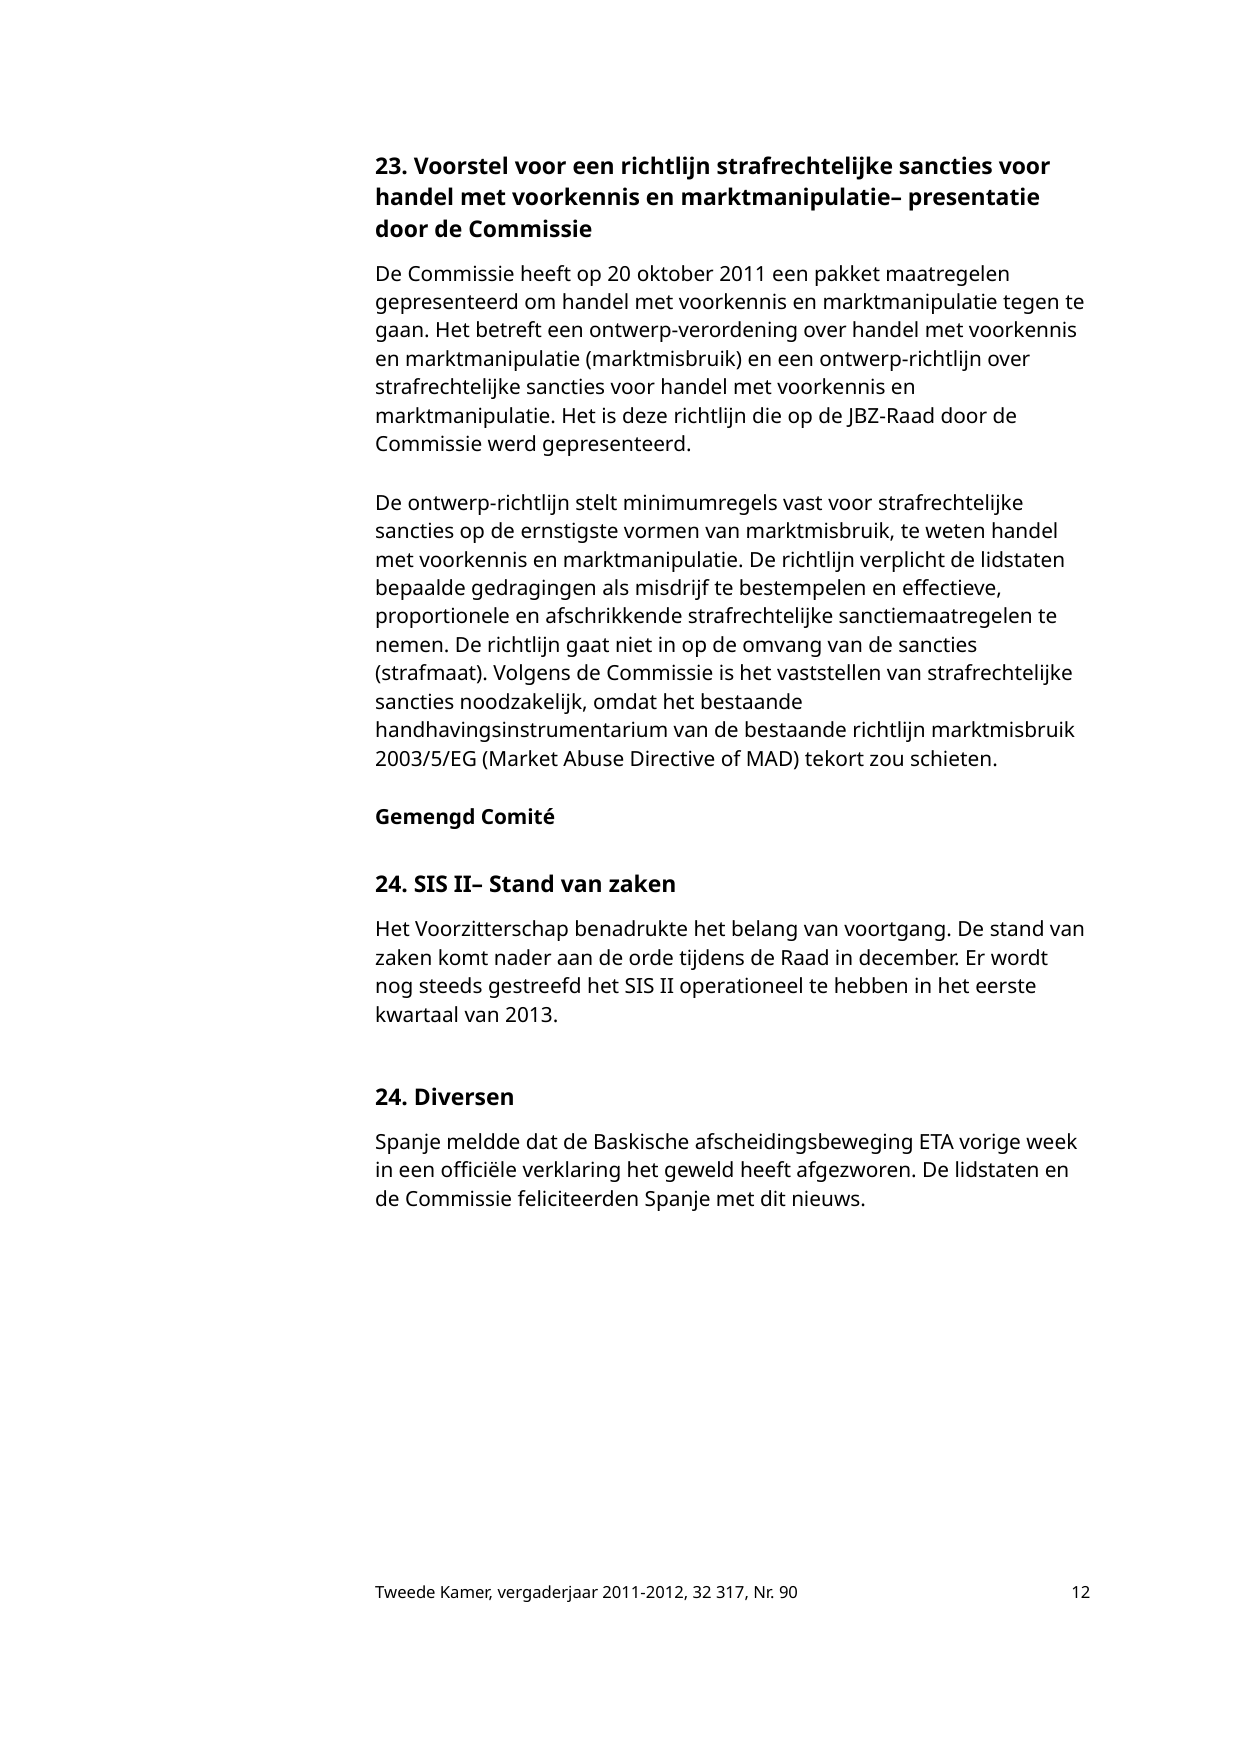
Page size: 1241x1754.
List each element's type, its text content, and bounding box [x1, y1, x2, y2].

subtitle 23. Voorstel voor een richtlijn strafrechtelijke sancties voor handel met voorkennis en marktmanipulatie– presentatie door de Commissie [375, 150, 1090, 244]
subtitle 24. SIS II– Stand van zaken [375, 868, 1090, 899]
subtitle 24. Diversen [375, 1081, 1090, 1112]
text De Commissie heeft op 20 oktober 2011 een pakket maatregelen gepresenteerd om handel met voorkennis en marktmanipulatie tegen te gaan. Het betreft een ontwerp-verordening over handel met voorkennis en marktmanipulatie (marktmisbruik) en een ontwerp-richtlijn over strafrechtelijke sancties voor handel met voorkennis en marktmanipulatie. Het is deze richtlijn die op de JBZ-Raad door de Commissie werd gepresenteerd. [375, 259, 1090, 458]
text Gemengd Comité [375, 802, 1090, 831]
text De ontwerp-richtlijn stelt minimumregels vast voor strafrechtelijke sancties op de ernstigste vormen van marktmisbruik, te weten handel met voorkennis en marktmanipulatie. De richtlijn verplicht de lidstaten bepaalde gedragingen als misdrijf te bestempelen en effectieve, proportionele en afschrikkende strafrechtelijke sanctiemaatregelen te nemen. De richtlijn gaat niet in op de omvang van de sancties (strafmaat). Volgens de Commissie is het vaststellen van strafrechtelijke sancties noodzakelijk, omdat het bestaande handhavingsinstrumentarium van de bestaande richtlijn marktmisbruik 2003/5/EG (Market Abuse Directive of MAD) tekort zou schieten. [375, 488, 1090, 772]
text Spanje meldde dat de Baskische afscheidingsbeweging ETA vorige week in een officiële verklaring het geweld heeft afgezworen. De lidstaten en de Commissie feliciteerden Spanje met dit nieuws. [375, 1127, 1090, 1212]
text Het Voorzitterschap benadrukte het belang van voortgang. De stand van zaken komt nader aan de orde tijdens de Raad in december. Er wordt nog steeds gestreefd het SIS II operationeel te hebben in het eerste kwartaal van 2013. [375, 914, 1090, 1028]
